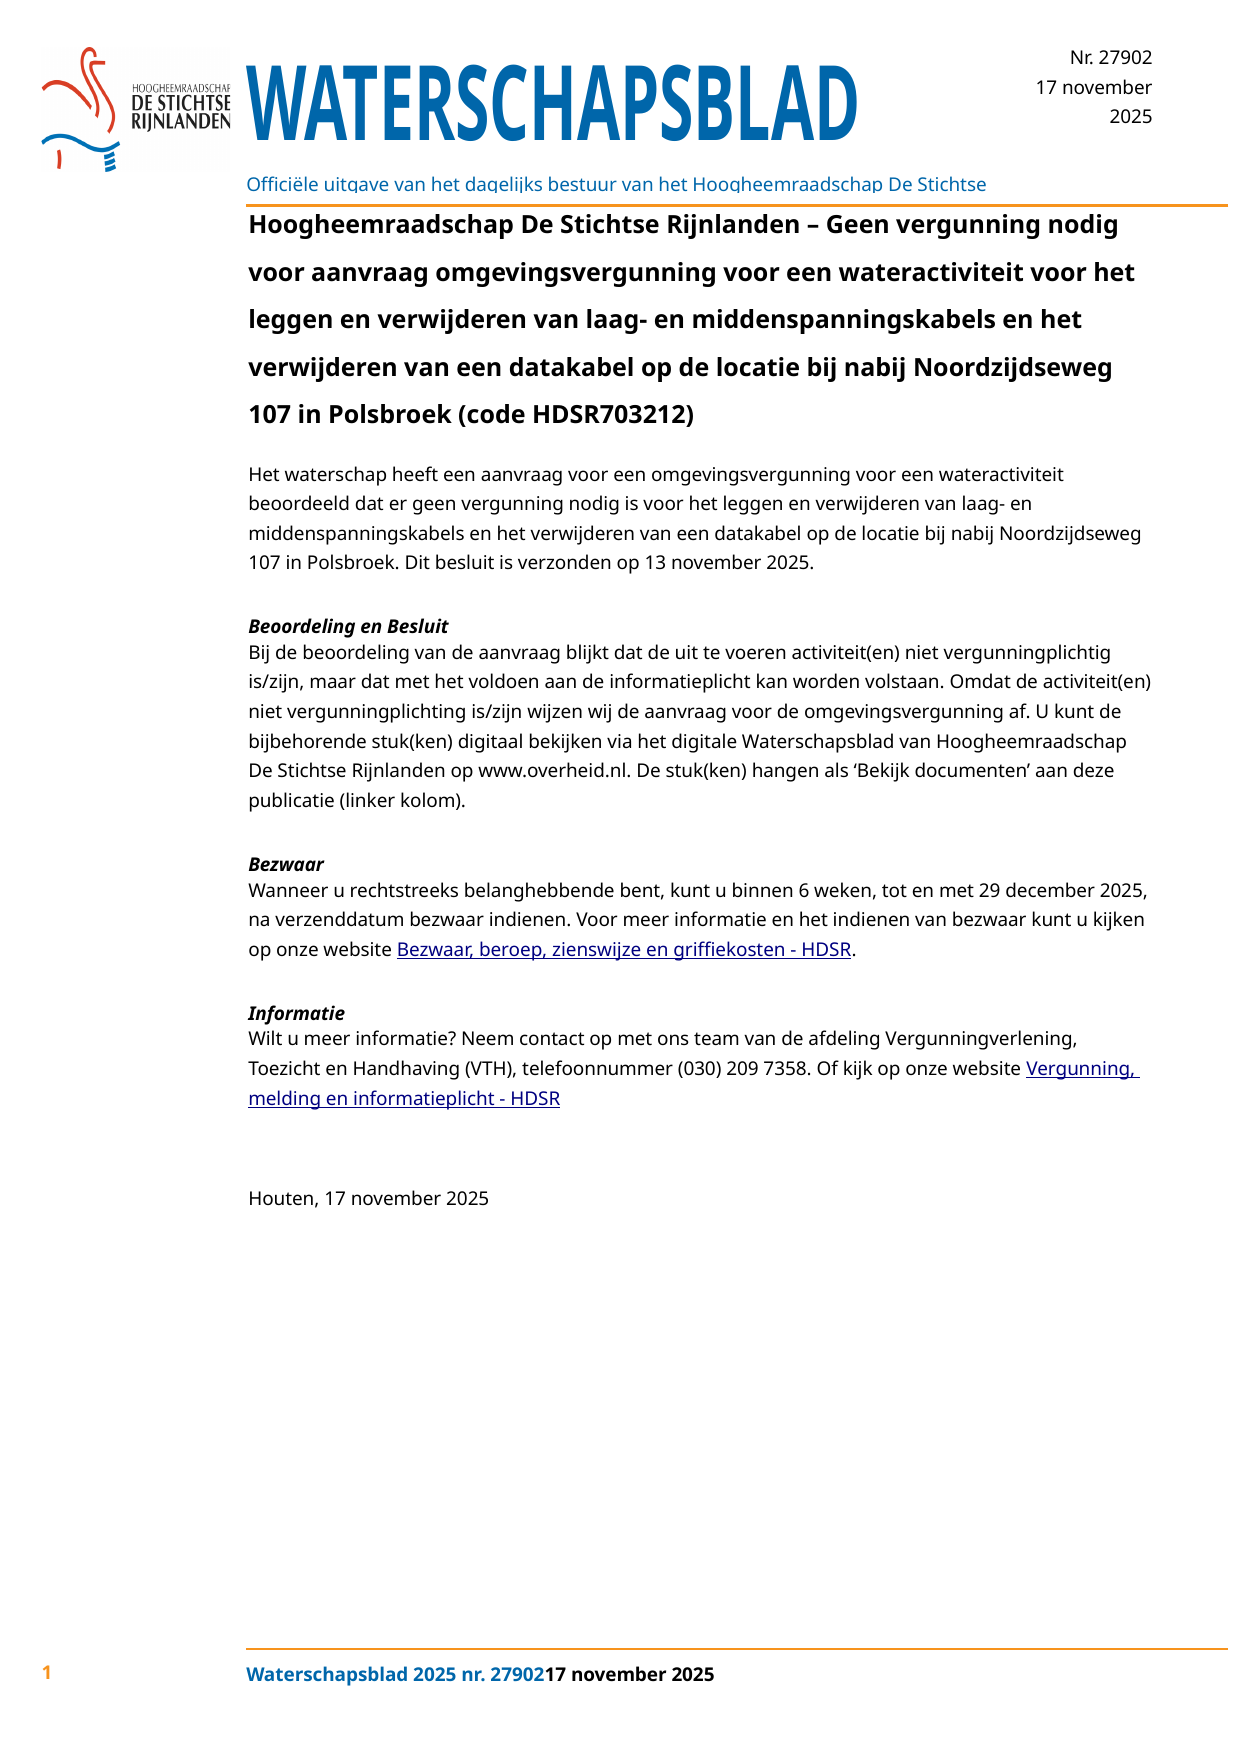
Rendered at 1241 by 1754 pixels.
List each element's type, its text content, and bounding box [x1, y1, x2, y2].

picture [41, 47, 231, 172]
text Wanneer u rechtstreeks belanghebbende bent, kunt u binnen 6 weken, tot en met 29 december 2025, na verzenddatum bezwaar indienen. Voor meer informatie en het indienen van bezwaar kunt u kijken op onze website Bezwaar, beroep, zienswijze en griffiekosten - HDSR. [248, 877, 1152, 962]
text Wilt u meer informatie? Neem contact op met ons team van de afdeling Vergunningverlening, Toezicht en Handhaving (VTH), telefoonnummer (030) 209 7358. Of kijk op onze website Vergunning, melding en informatieplicht - HDSR [248, 1026, 1152, 1111]
text Informatie [248, 1000, 1152, 1026]
text Bezwaar [248, 851, 1152, 877]
text Het waterschap heeft een aanvraag voor een omgevingsvergunning voor een wateractiviteit beoordeeld dat er geen vergunning nodig is voor het leggen en verwijderen van laag- en middenspanningskabels en het verwijderen van een datakabel op de locatie bij nabij Noordzijdseweg 107 in Polsbroek. Dit besluit is verzonden op 13 november 2025. [248, 461, 1152, 575]
text Hoogheemraadschap De Stichtse Rijnlanden – Geen vergunning nodig voor aanvraag omgevingsvergunning voor een wateractiviteit voor het leggen en verwijderen van laag- en middenspanningskabels en het verwijderen van een datakabel op de locatie bij nabij Noordzijdseweg 107 in Polsbroek (code HDSR703212) [248, 207, 1152, 431]
text Bij de beoordeling van de aanvraag blijkt dat de uit te voeren activiteit(en) niet vergunningplichtig is/zijn, maar dat met het voldoen aan de informatieplicht kan worden volstaan. Omdat de activiteit(en) niet vergunningplichting is/zijn wijzen wij de aanvraag voor de omgevingsvergunning af. U kunt de bijbehorende stuk(ken) digitaal bekijken via het digitale Waterschapsblad van Hoogheemraadschap De Stichtse Rijnlanden op www.overheid.nl. De stuk(ken) hangen als ‘Bekijk documenten’ aan deze publicatie (linker kolom). [248, 639, 1152, 813]
text Houten, 17 november 2025 [248, 1186, 1152, 1211]
text Beoordeling en Besluit [248, 613, 1152, 639]
